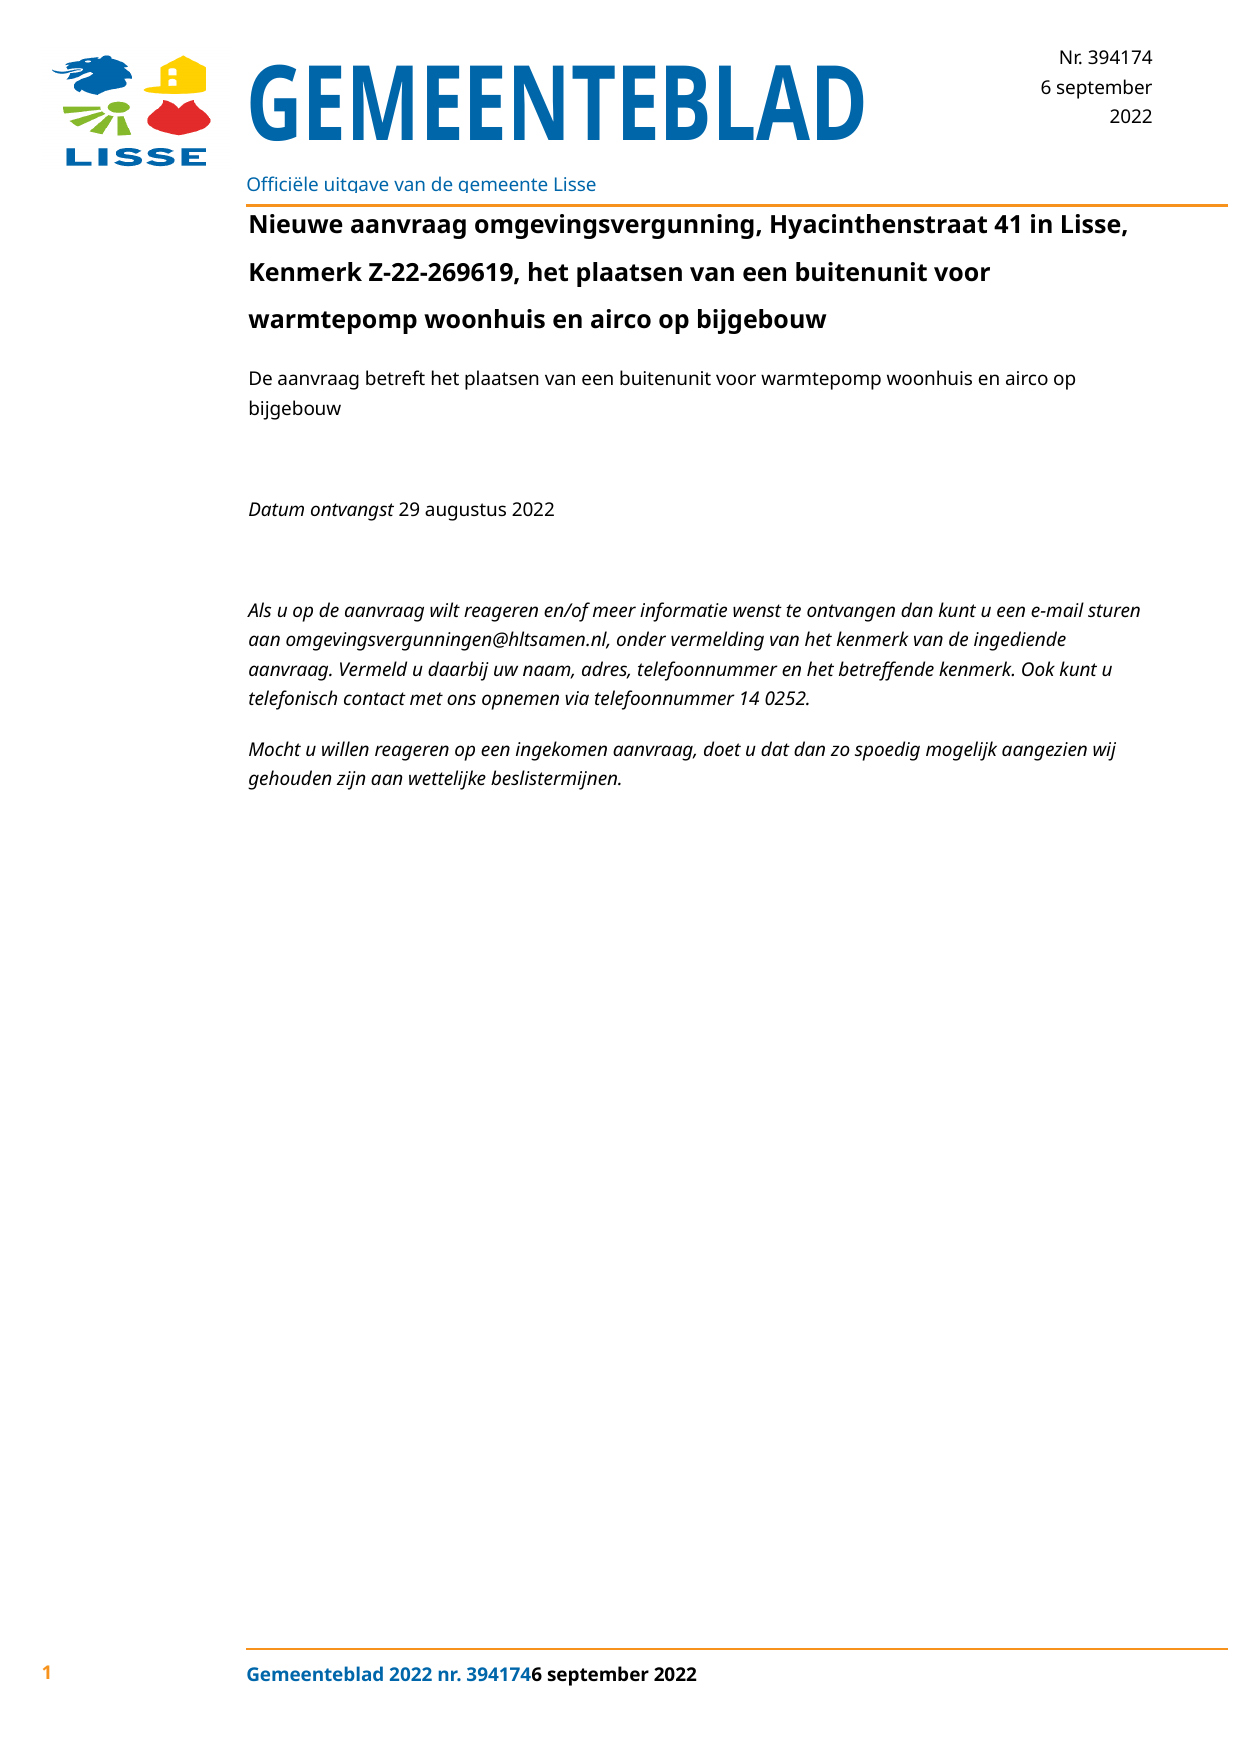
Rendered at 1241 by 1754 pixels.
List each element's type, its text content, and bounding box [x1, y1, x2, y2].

picture [41, 47, 231, 172]
text De aanvraag betreft het plaatsen van een buitenunit voor warmtepomp woonhuis en airco op bijgebouw [248, 366, 1152, 421]
text Mocht u willen reageren op een ingekomen aanvraag, doet u dat dan zo spoedig mogelijk aangezien wij gehouden zijn aan wettelijke beslistermijnen. [248, 736, 1152, 791]
text Als u op de aanvraag wilt reageren en/of meer informatie wenst te ontvangen dan kunt u een e-mail sturen aan omgevingsvergunningen@hltsamen.nl, onder vermelding van het kenmerk van de ingediende aanvraag. Vermeld u daarbij uw naam, adres, telefoonnummer en het betreffende kenmerk. Ook kunt u telefonisch contact met ons opnemen via telefoonnummer 14 0252. [248, 597, 1152, 711]
text Nieuwe aanvraag omgevingsvergunning, Hyacinthenstraat 41 in Lisse, Kenmerk Z-22-269619, het plaatsen van een buitenunit voor warmtepomp woonhuis en airco op bijgebouw [248, 207, 1152, 336]
text Datum ontvangst 29 augustus 2022 [248, 496, 1152, 522]
